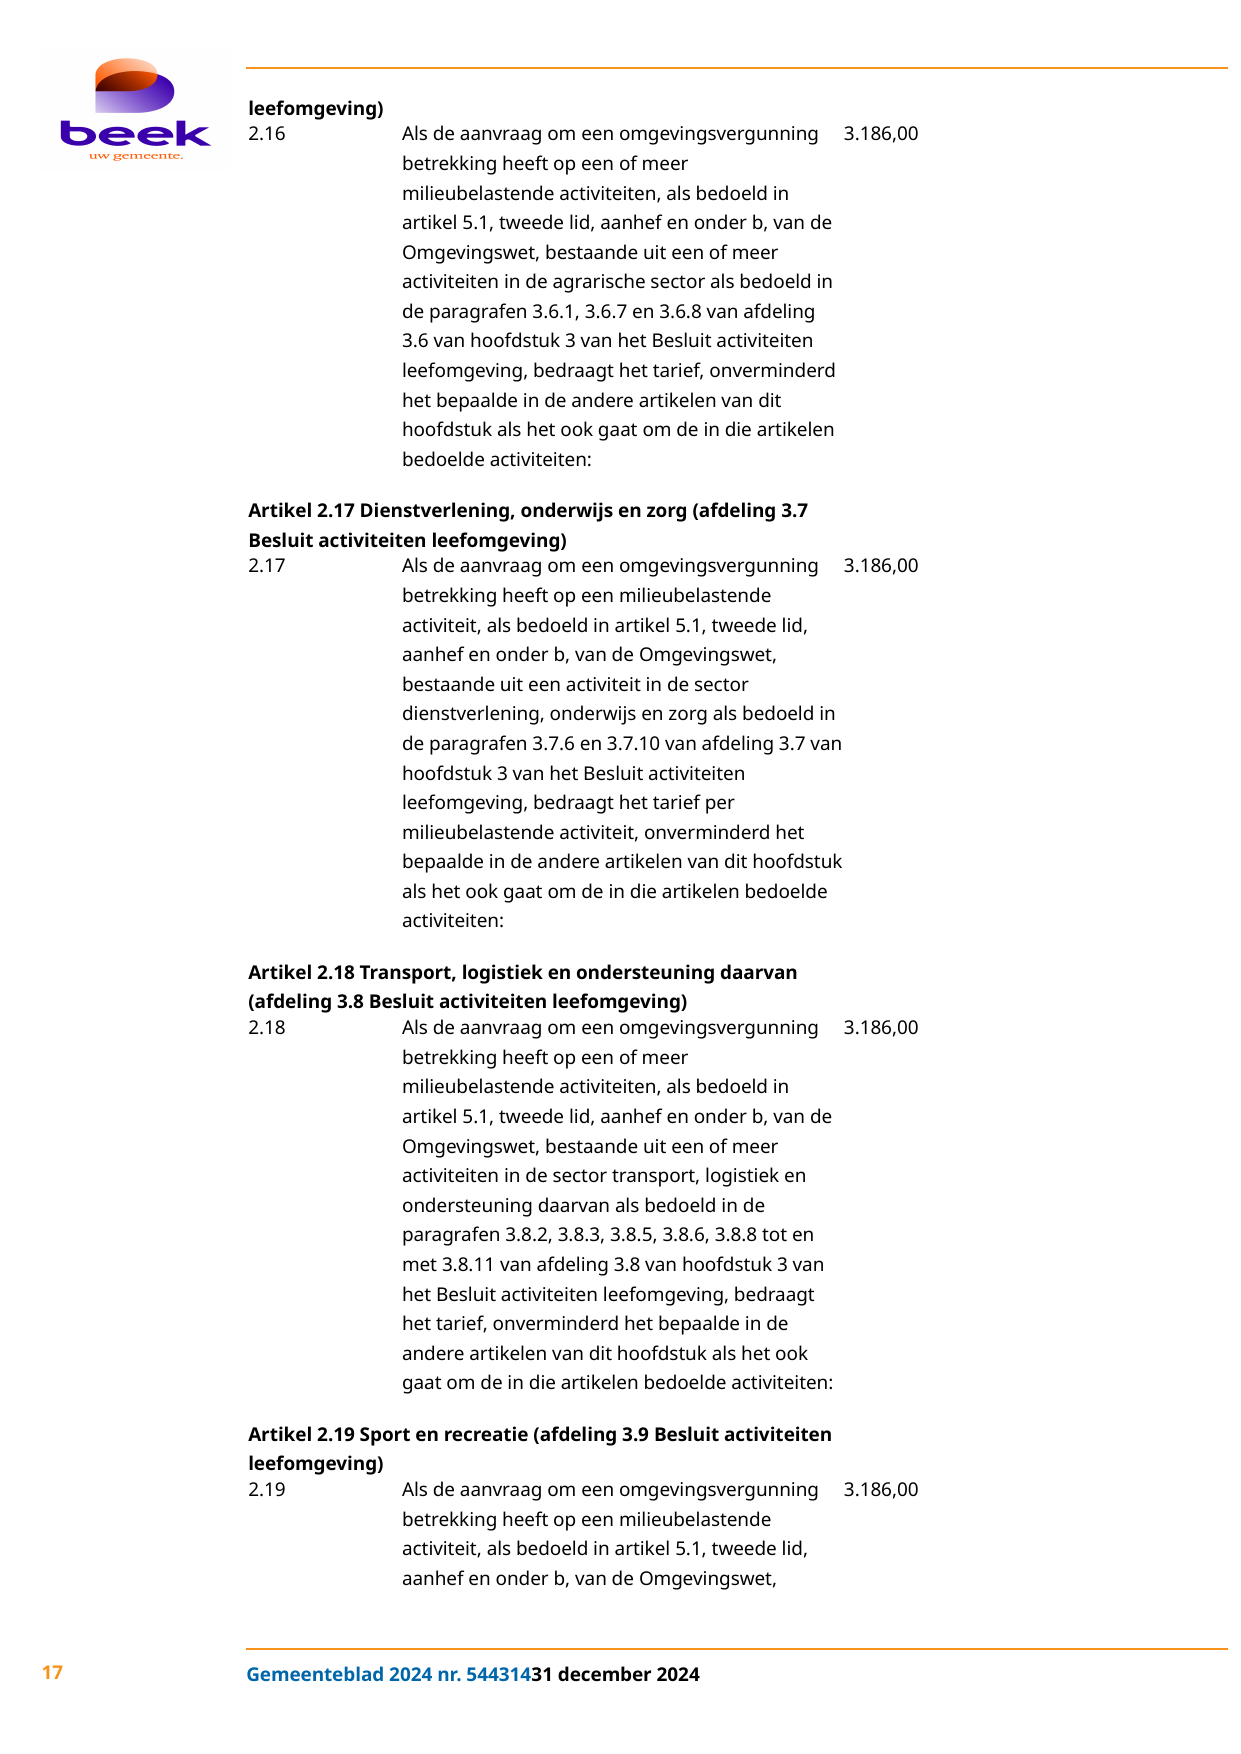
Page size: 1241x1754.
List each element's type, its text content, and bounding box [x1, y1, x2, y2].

table_cell [998, 934, 1152, 959]
table_cell [998, 553, 1152, 933]
table_cell [998, 959, 1152, 1014]
table_cell [998, 121, 1152, 472]
table_cell [998, 1395, 1152, 1421]
table_cell Als de aanvraag om een omgevingsvergunning betrekking heeft op een milieubelastende activiteit, als bedoeld in artikel 5.1, tweede lid, aanhef en onder b, van de Omgevingswet, bestaande uit een activiteit in de sector dienstverlening, onderwijs en zorg als bedoeld in de paragrafen 3.7.6 en 3.7.10 van afdeling 3.7 van hoofdstuk 3 van het Besluit activiteiten leefomgeving, bedraagt het tarief per milieubelastende activiteit, onverminderd het bepaalde in de andere artikelen van dit hoofdstuk als het ook gaat om de in die artikelen bedoelde activiteiten: [402, 553, 844, 933]
table_cell [844, 959, 998, 1014]
table_cell [844, 95, 998, 121]
picture [41, 47, 231, 172]
table_cell 3.186,00 [844, 1476, 998, 1591]
table_cell [402, 1395, 844, 1421]
table_cell [844, 498, 998, 553]
table_cell 2.17 [248, 553, 402, 933]
table_cell [402, 472, 844, 497]
table_cell Artikel 2.18 Transport, logistiek en ondersteuning daarvan (afdeling 3.8 Besluit activiteiten leefomgeving) [248, 959, 844, 1014]
table_cell [402, 934, 844, 959]
table_cell 3.186,00 [844, 121, 998, 472]
table_cell [998, 1015, 1152, 1395]
table_cell Artikel 2.17 Dienstverlening, onderwijs en zorg (afdeling 3.7 Besluit activiteiten leefomgeving) [248, 498, 844, 553]
table_cell [998, 1476, 1152, 1591]
table_cell Artikel 2.19 Sport en recreatie (afdeling 3.9 Besluit activiteiten leefomgeving) [248, 1421, 844, 1476]
table_cell [998, 95, 1152, 121]
table_cell [248, 1395, 402, 1421]
table_cell 2.19 [248, 1476, 402, 1591]
table_cell [248, 934, 402, 959]
table_cell 2.16 [248, 121, 402, 472]
table_cell [844, 1395, 998, 1421]
table_cell [844, 1421, 998, 1476]
table_cell [998, 498, 1152, 553]
table_cell Als de aanvraag om een omgevingsvergunning betrekking heeft op een milieubelastende activiteit, als bedoeld in artikel 5.1, tweede lid, aanhef en onder b, van de Omgevingswet, [402, 1476, 844, 1591]
table_cell [998, 472, 1152, 497]
table_cell 3.186,00 [844, 1015, 998, 1395]
table_cell [248, 472, 402, 497]
table_cell Als de aanvraag om een omgevingsvergunning betrekking heeft op een of meer milieubelastende activiteiten, als bedoeld in artikel 5.1, tweede lid, aanhef en onder b, van de Omgevingswet, bestaande uit een of meer activiteiten in de agrarische sector als bedoeld in de paragrafen 3.6.1, 3.6.7 en 3.6.8 van afdeling 3.6 van hoofdstuk 3 van het Besluit activiteiten leefomgeving, bedraagt het tarief, onverminderd het bepaalde in de andere artikelen van dit hoofdstuk als het ook gaat om de in die artikelen bedoelde activiteiten: [402, 121, 844, 472]
table_cell 3.186,00 [844, 553, 998, 933]
table_cell leefomgeving) [248, 95, 844, 121]
table_cell [998, 1421, 1152, 1476]
table_cell Als de aanvraag om een omgevingsvergunning betrekking heeft op een of meer milieubelastende activiteiten, als bedoeld in artikel 5.1, tweede lid, aanhef en onder b, van de Omgevingswet, bestaande uit een of meer activiteiten in de sector transport, logistiek en ondersteuning daarvan als bedoeld in de paragrafen 3.8.2, 3.8.3, 3.8.5, 3.8.6, 3.8.8 tot en met 3.8.11 van afdeling 3.8 van hoofdstuk 3 van het Besluit activiteiten leefomgeving, bedraagt het tarief, onverminderd het bepaalde in de andere artikelen van dit hoofdstuk als het ook gaat om de in die artikelen bedoelde activiteiten: [402, 1015, 844, 1395]
table_cell [844, 934, 998, 959]
table_cell [844, 472, 998, 497]
table_cell 2.18 [248, 1015, 402, 1395]
